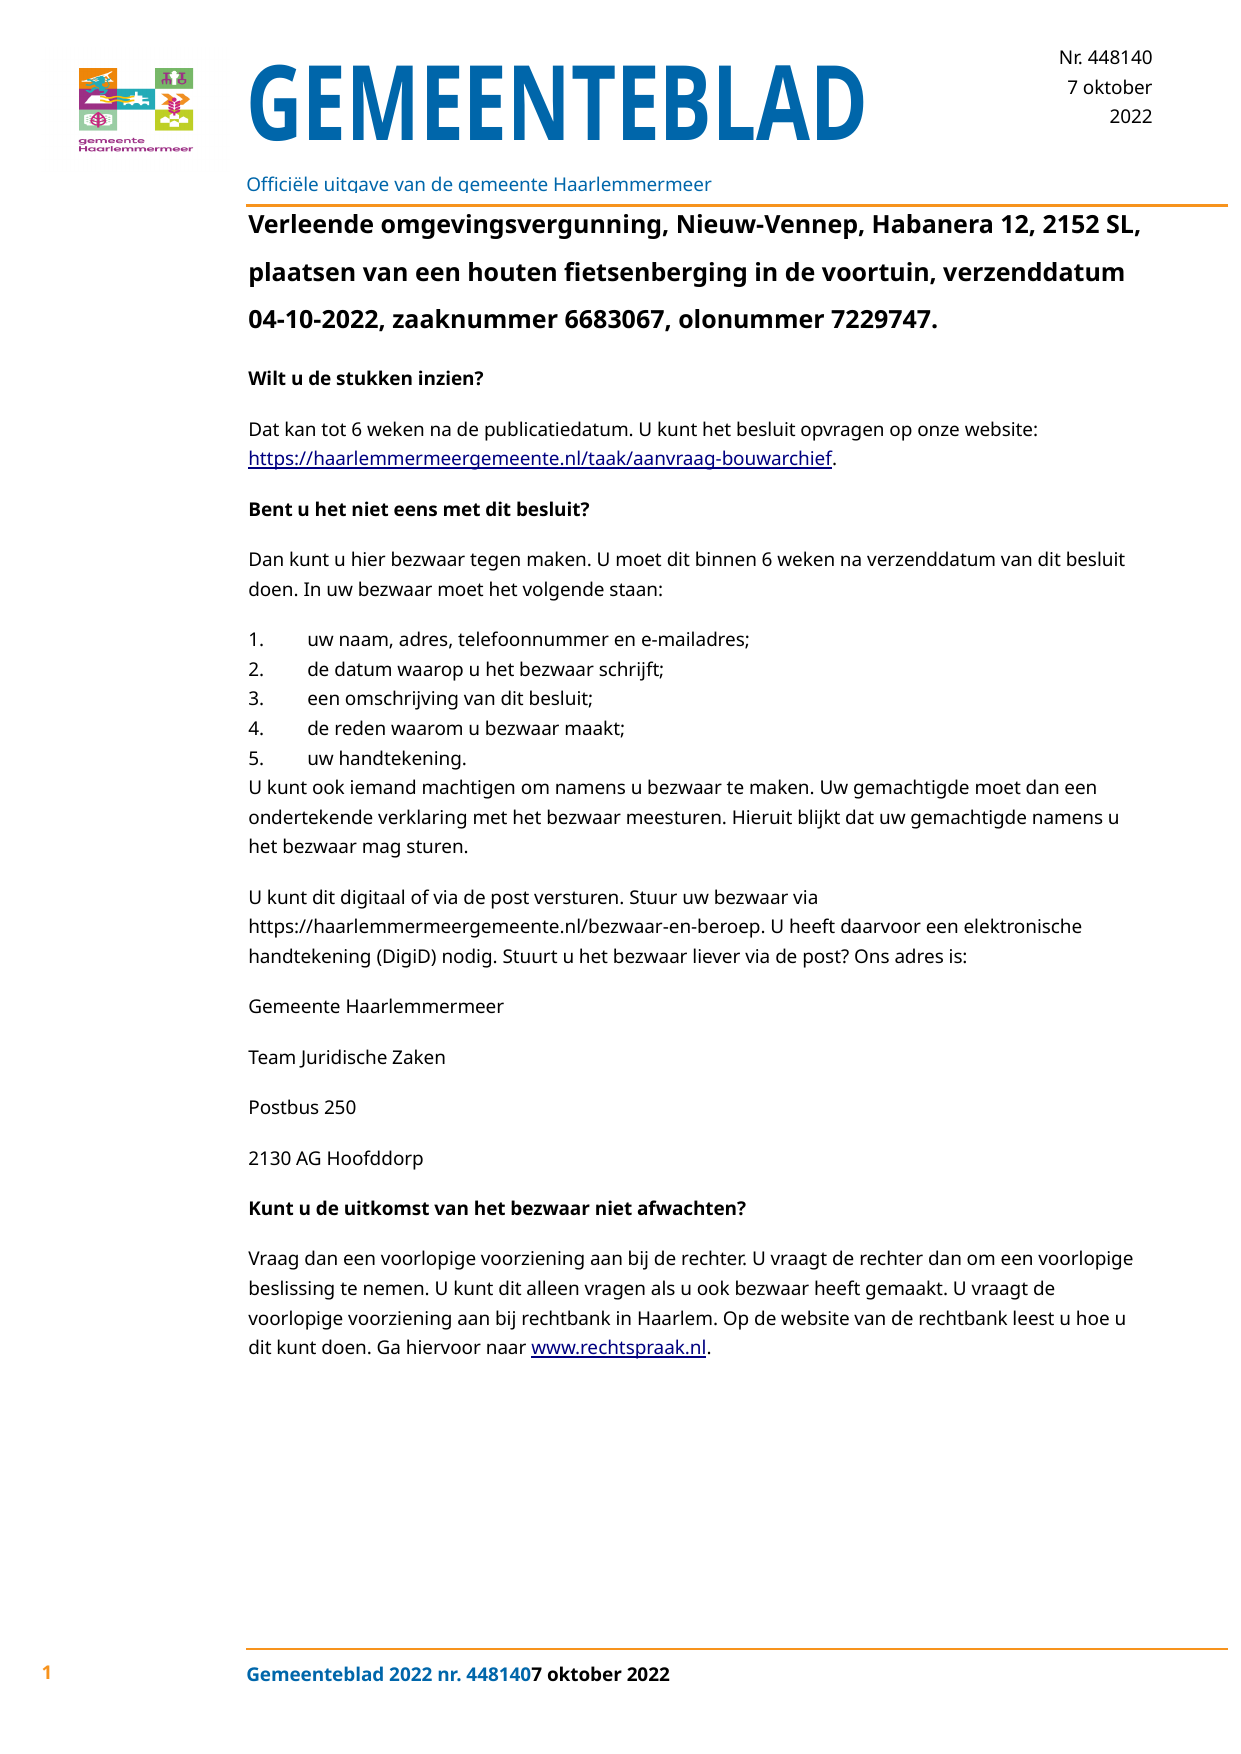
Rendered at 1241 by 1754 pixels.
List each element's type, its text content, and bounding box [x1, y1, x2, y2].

list een omschrijving van dit besluit; [248, 686, 1152, 711]
list de reden waarom u bezwaar maakt; [248, 715, 1152, 741]
picture [41, 47, 231, 172]
text Postbus 250 [248, 1094, 1152, 1120]
list de datum waarop u het bezwaar schrijft; [248, 656, 1152, 682]
text Kunt u de uitkomst van het bezwaar niet afwachten? [248, 1195, 1152, 1221]
text 2130 AG Hoofddorp [248, 1145, 1152, 1170]
text Vraag dan een voorlopige voorziening aan bij de rechter. U vraagt de rechter dan om een voorlopige beslissing te nemen. U kunt dit alleen vragen als u ook bezwaar heeft gemaakt. U vraagt de voorlopige voorziening aan bij rechtbank in Haarlem. Op de website van de rechtbank leest u hoe u dit kunt doen. Ga hiervoor naar www.rechtspraak.nl. [248, 1246, 1152, 1360]
list uw naam, adres, telefoonnummer en e-mailadres; [248, 626, 1152, 652]
text Verleende omgevingsvergunning, Nieuw-Vennep, Habanera 12, 2152 SL, plaatsen van een houten fietsenberging in de voortuin, verzenddatum 04-10-2022, zaaknummer 6683067, olonummer 7229747. [248, 207, 1152, 336]
text Wilt u de stukken inzien? [248, 366, 1152, 391]
list uw handtekening. [248, 745, 1152, 770]
text Dan kunt u hier bezwaar tegen maken. U moet dit binnen 6 weken na verzenddatum van dit besluit doen. In uw bezwaar moet het volgende staan: [248, 546, 1152, 602]
text Gemeente Haarlemmermeer [248, 993, 1152, 1019]
text Team Juridische Zaken [248, 1044, 1152, 1069]
text Dat kan tot 6 weken na de publicatiedatum. U kunt het besluit opvragen op onze website: https://haarlemmermeergemeente.nl/taak/aanvraag-bouwarchief. [248, 416, 1152, 471]
text U kunt dit digitaal of via de post versturen. Stuur uw bezwaar via https://haarlemmermeergemeente.nl/bezwaar-en-beroep. U heeft daarvoor een elektronische handtekening (DigiD) nodig. Stuurt u het bezwaar liever via de post? Ons adres is: [248, 884, 1152, 969]
text Bent u het niet eens met dit besluit? [248, 496, 1152, 522]
text U kunt ook iemand machtigen om namens u bezwaar te maken. Uw gemachtigde moet dan een ondertekende verklaring met het bezwaar meesturen. Hieruit blijkt dat uw gemachtigde namens u het bezwaar mag sturen. [248, 774, 1152, 859]
